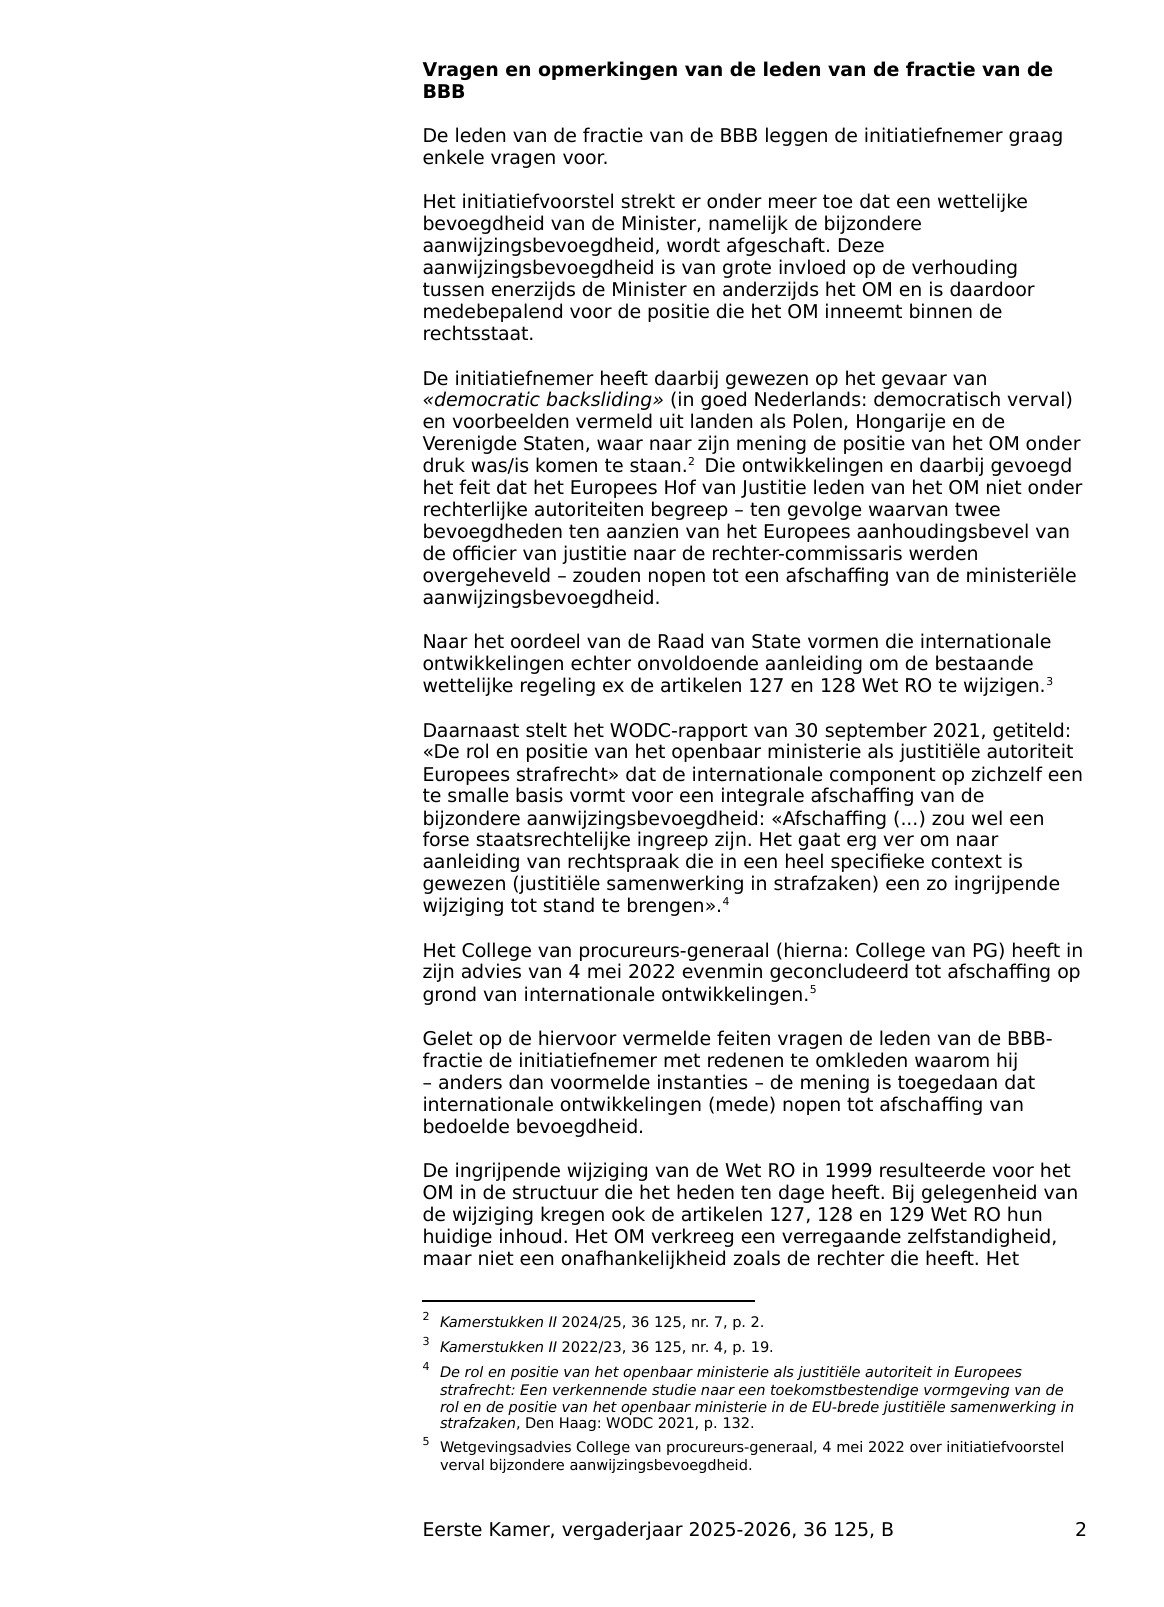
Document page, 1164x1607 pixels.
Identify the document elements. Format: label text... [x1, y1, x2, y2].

text Naar het oordeel van de Raad van State vormen die internationale ontwikkelingen echter onvoldoende aanleiding om de bestaande wettelijke regeling ex de artikelen 127 en 128 Wet RO te wijzigen. [422, 631, 1087, 697]
subtitle Vragen en opmerkingen van de leden van de fractie van de BBB [422, 59, 1087, 103]
text De ingrijpende wijziging van de Wet RO in 1999 resulteerde voor het OM in de structuur die het heden ten dage heeft. Bij gelegenheid van de wijziging kregen ook de artikelen 127, 128 en 129 Wet RO hun huidige inhoud. Het OM verkreeg een verregaande zelfstandigheid, maar niet een onafhankelijkheid zoals de rechter die heeft. Het [422, 1160, 1087, 1269]
text Kamerstukken II 2024/25, 36 125, nr. 7, p. 2. [422, 1310, 1087, 1332]
text Daarnaast stelt het WODC-rapport van 30 september 2021, getiteld: «De rol en positie van het openbaar ministerie als justitiële autoriteit Europees strafrecht» dat de internationale component op zichzelf een te smalle basis vormt voor een integrale afschaffing van de bijzondere aanwijzingsbevoegdheid: «Afschaffing (...) zou wel een forse staatsrechtelijke ingreep zijn. Het gaat erg ver om naar aanleiding van rechtspraak die in een heel specifieke context is gewezen (justitiële samenwerking in strafzaken) een zo ingrijpende wijziging tot stand te brengen». [422, 719, 1087, 917]
text Het initiatiefvoorstel strekt er onder meer toe dat een wettelijke bevoegdheid van de Minister, namelijk de bijzondere aanwijzingsbevoegdheid, wordt afgeschaft. Deze aanwijzingsbevoegdheid is van grote invloed op de verhouding tussen enerzijds de Minister en anderzijds het OM en is daardoor medebepalend voor de positie die het OM inneemt binnen de rechtsstaat. [422, 191, 1087, 345]
text Het College van procureurs-generaal (hierna: College van PG) heeft in zijn advies van 4 mei 2022 evenmin geconcludeerd tot afschaffing op grond van internationale ontwikkelingen. [422, 939, 1087, 1005]
text De leden van de fractie van de BBB leggen de initiatiefnemer graag enkele vragen voor. [422, 125, 1087, 169]
text Kamerstukken II 2022/23, 36 125, nr. 4, p. 19. [422, 1335, 1087, 1357]
text De initiatiefnemer heeft daarbij gewezen op het gevaar van «democratic backsliding» (in goed Nederlands: democratisch verval) en voorbeelden vermeld uit landen als Polen, Hongarije en de Verenigde Staten, waar naar zijn mening de positie van het OM onder druk was/is komen te staan. Die ontwikkelingen en daarbij gevoegd het feit dat het Europees Hof van Justitie leden van het OM niet onder rechterlijke autoriteiten begreep – ten gevolge waarvan twee bevoegdheden ten aanzien van het Europees aanhoudingsbevel van de officier van justitie naar de rechter-commissaris werden overgeheveld – zouden nopen tot een afschaffing van de ministeriële aanwijzingsbevoegdheid. [422, 367, 1087, 609]
text Wetgevingsadvies College van procureurs-generaal, 4 mei 2022 over initiatiefvoorstel verval bijzondere aanwijzingsbevoegdheid. [422, 1435, 1087, 1474]
text Gelet op de hiervoor vermelde feiten vragen de leden van de BBB-fractie de initiatiefnemer met redenen te omkleden waarom hij – anders dan voormelde instanties – de mening is toegedaan dat internationale ontwikkelingen (mede) nopen tot afschaffing van bedoelde bevoegdheid. [422, 1028, 1087, 1137]
text De rol en positie van het openbaar ministerie als justitiële autoriteit in Europees strafrecht: Een verkennende studie naar een toekomstbestendige vormgeving van de rol en de positie van het openbaar ministerie in de EU-brede justitiële samenwerking in strafzaken, Den Haag: WODC 2021, p. 132. [422, 1360, 1087, 1432]
